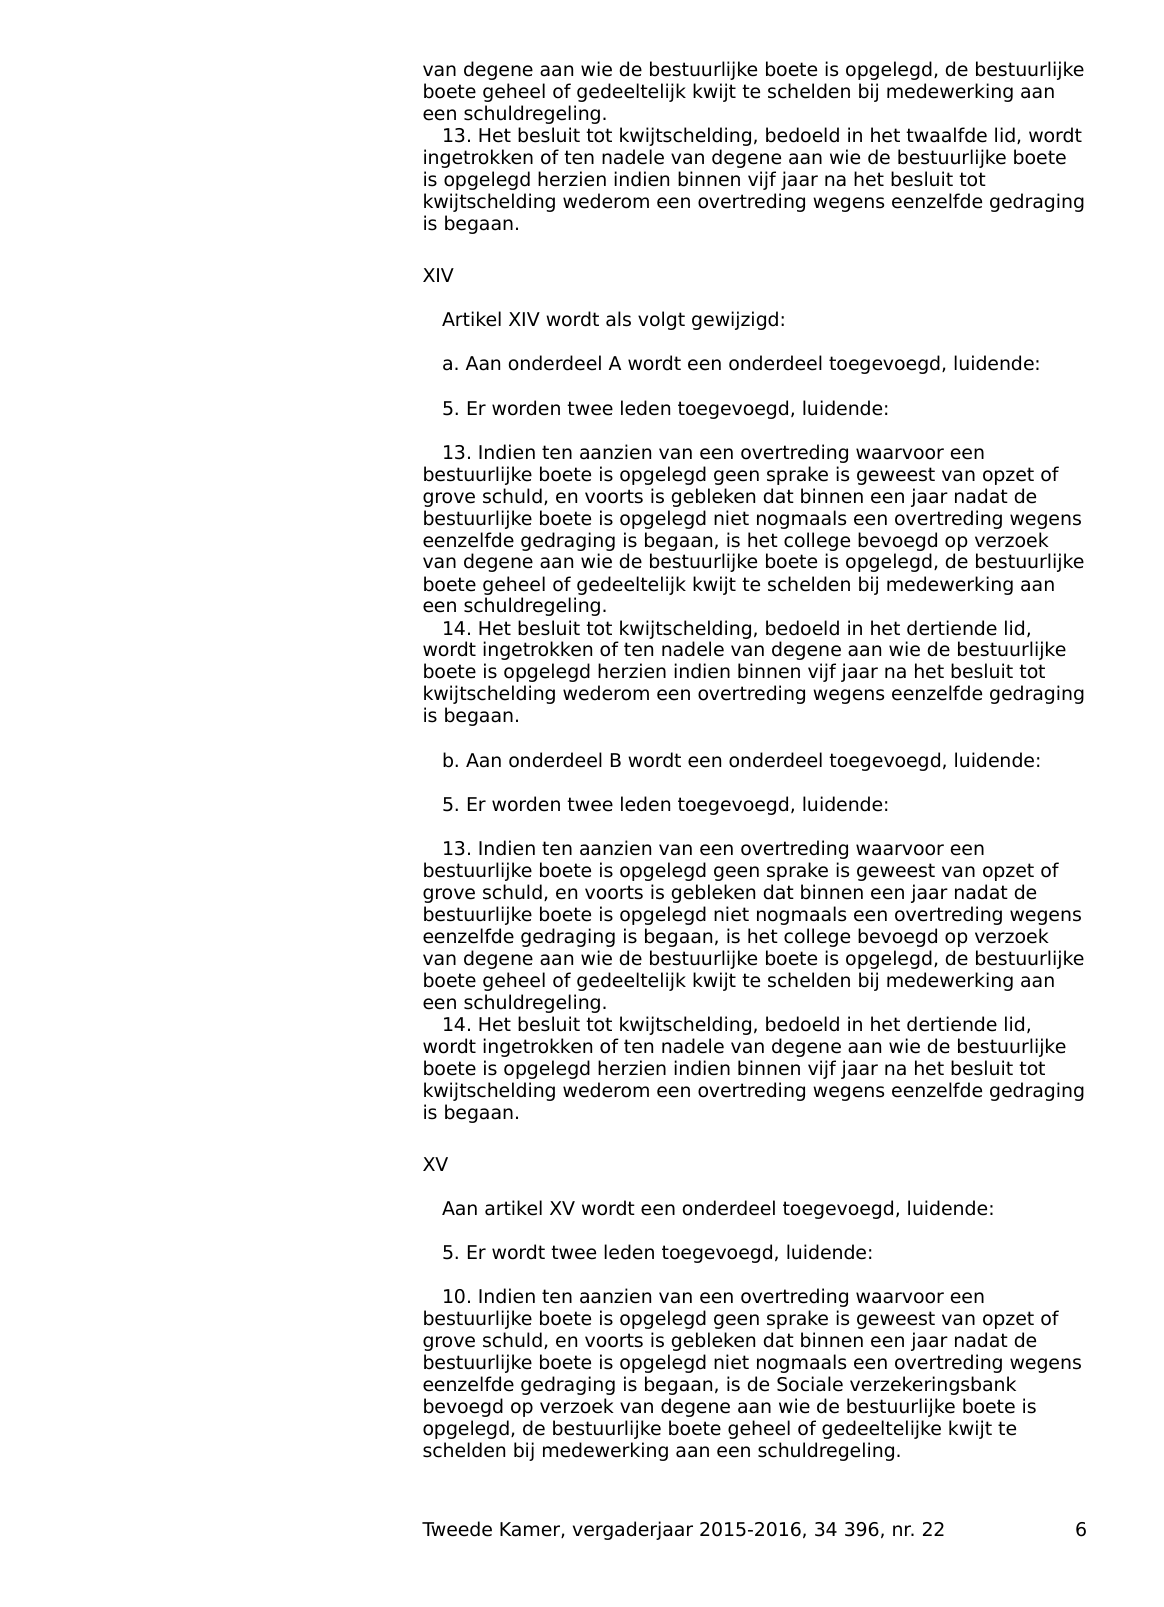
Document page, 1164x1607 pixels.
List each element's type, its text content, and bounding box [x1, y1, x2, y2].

text a. Aan onderdeel A wordt een onderdeel toegevoegd, luidende: [422, 353, 1087, 375]
text 10. Indien ten aanzien van een overtreding waarvoor een bestuurlijke boete is opgelegd geen sprake is geweest van opzet of grove schuld, en voorts is gebleken dat binnen een jaar nadat de bestuurlijke boete is opgelegd niet nogmaals een overtreding wegens eenzelfde gedraging is begaan, is de Sociale verzekeringsbank bevoegd op verzoek van degene aan wie de bestuurlijke boete is opgelegd, de bestuurlijke boete geheel of gedeeltelijke kwijt te schelden bij medewerking aan een schuldregeling. [422, 1286, 1087, 1462]
subtitle XIV [422, 265, 1087, 287]
text 5. Er worden twee leden toegevoegd, luidende: [422, 794, 1087, 816]
text 13. Het besluit tot kwijtschelding, bedoeld in het twaalfde lid, wordt ingetrokken of ten nadele van degene aan wie de bestuurlijke boete is opgelegd herzien indien binnen vijf jaar na het besluit tot kwijtschelding wederom een overtreding wegens eenzelfde gedraging is begaan. [422, 125, 1087, 235]
text 14. Het besluit tot kwijtschelding, bedoeld in het dertiende lid, wordt ingetrokken of ten nadele van degene aan wie de bestuurlijke boete is opgelegd herzien indien binnen vijf jaar na het besluit tot kwijtschelding wederom een overtreding wegens eenzelfde gedraging is begaan. [422, 617, 1087, 727]
text Aan artikel XV wordt een onderdeel toegevoegd, luidende: [422, 1198, 1087, 1220]
text Artikel XIV wordt als volgt gewijzigd: [422, 309, 1087, 331]
text van degene aan wie de bestuurlijke boete is opgelegd, de bestuurlijke boete geheel of gedeeltelijk kwijt te schelden bij medewerking aan een schuldregeling. [422, 59, 1087, 125]
text 5. Er worden twee leden toegevoegd, luidende: [422, 397, 1087, 419]
text 14. Het besluit tot kwijtschelding, bedoeld in het dertiende lid, wordt ingetrokken of ten nadele van degene aan wie de bestuurlijke boete is opgelegd herzien indien binnen vijf jaar na het besluit tot kwijtschelding wederom een overtreding wegens eenzelfde gedraging is begaan. [422, 1014, 1087, 1123]
subtitle XV [422, 1153, 1087, 1176]
text 13. Indien ten aanzien van een overtreding waarvoor een bestuurlijke boete is opgelegd geen sprake is geweest van opzet of grove schuld, en voorts is gebleken dat binnen een jaar nadat de bestuurlijke boete is opgelegd niet nogmaals een overtreding wegens eenzelfde gedraging is begaan, is het college bevoegd op verzoek van degene aan wie de bestuurlijke boete is opgelegd, de bestuurlijke boete geheel of gedeeltelijk kwijt te schelden bij medewerking aan een schuldregeling. [422, 442, 1087, 617]
text b. Aan onderdeel B wordt een onderdeel toegevoegd, luidende: [422, 749, 1087, 771]
text 13. Indien ten aanzien van een overtreding waarvoor een bestuurlijke boete is opgelegd geen sprake is geweest van opzet of grove schuld, en voorts is gebleken dat binnen een jaar nadat de bestuurlijke boete is opgelegd niet nogmaals een overtreding wegens eenzelfde gedraging is begaan, is het college bevoegd op verzoek van degene aan wie de bestuurlijke boete is opgelegd, de bestuurlijke boete geheel of gedeeltelijk kwijt te schelden bij medewerking aan een schuldregeling. [422, 838, 1087, 1014]
text 5. Er wordt twee leden toegevoegd, luidende: [422, 1242, 1087, 1264]
